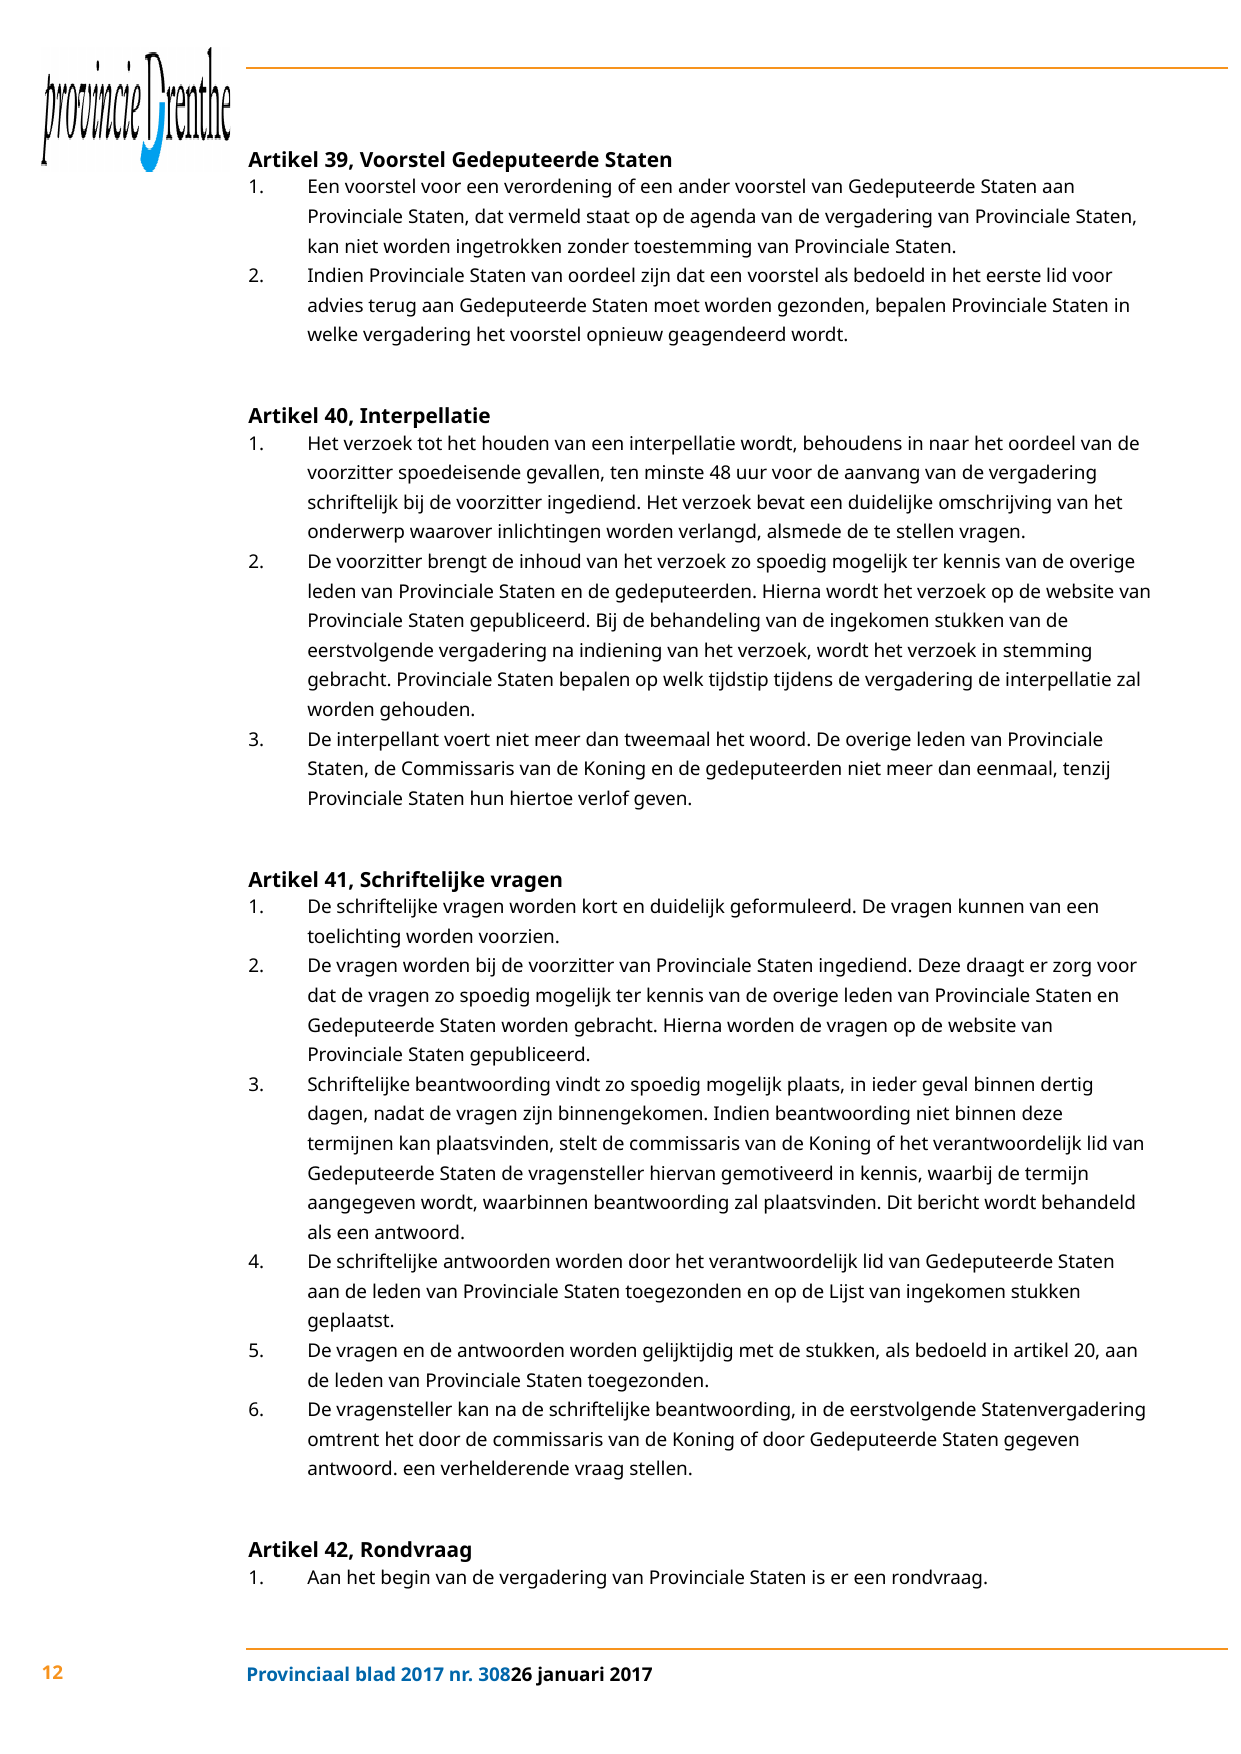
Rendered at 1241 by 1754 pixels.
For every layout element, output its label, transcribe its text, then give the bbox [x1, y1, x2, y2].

list De schriftelijke vragen worden kort en duidelijk geformuleerd. De vragen kunnen van een toelichting worden voorzien. [248, 893, 1152, 949]
text Artikel 42, Rondvraag [248, 1536, 1152, 1564]
list Het verzoek tot het houden van een interpellatie wordt, behoudens in naar het oordeel van de voorzitter spoedeisende gevallen, ten minste 48 uur voor de aanvang van de vergadering schriftelijk bij de voorzitter ingediend. Het verzoek bevat een duidelijke omschrijving van het onderwerp waarover inlichtingen worden verlangd, alsmede de te stellen vragen. [248, 430, 1152, 544]
list Aan het begin van de vergadering van Provinciale Staten is er een rondvraag. [248, 1564, 1152, 1590]
text Artikel 41, Schriftelijke vragen [248, 865, 1152, 893]
list De vragen en de antwoorden worden gelijktijdig met de stukken, als bedoeld in artikel 20, aan de leden van Provinciale Staten toegezonden. [248, 1337, 1152, 1392]
list De voorzitter brengt de inhoud van het verzoek zo spoedig mogelijk ter kennis van de overige leden van Provinciale Staten en de gedeputeerden. Hierna wordt het verzoek op de website van Provinciale Staten gepubliceerd. Bij de behandeling van de ingekomen stukken van de eerstvolgende vergadering na indiening van het verzoek, wordt het verzoek in stemming gebracht. Provinciale Staten bepalen op welk tijdstip tijdens de vergadering de interpellatie zal worden gehouden. [248, 548, 1152, 722]
list Indien Provinciale Staten van oordeel zijn dat een voorstel als bedoeld in het eerste lid voor advies terug aan Gedeputeerde Staten moet worden gezonden, bepalen Provinciale Staten in welke vergadering het voorstel opnieuw geagendeerd wordt. [248, 262, 1152, 347]
list De vragensteller kan na de schriftelijke beantwoording, in de eerstvolgende Statenvergadering omtrent het door de commissaris van de Koning of door Gedeputeerde Staten gegeven antwoord. een verhelderende vraag stellen. [248, 1396, 1152, 1481]
list De schriftelijke antwoorden worden door het verantwoordelijk lid van Gedeputeerde Staten aan de leden van Provinciale Staten toegezonden en op de Lijst van ingekomen stukken geplaatst. [248, 1248, 1152, 1333]
list Een voorstel voor een verordening of een ander voorstel van Gedeputeerde Staten aan Provinciale Staten, dat vermeld staat op de agenda van de vergadering van Provinciale Staten, kan niet worden ingetrokken zonder toestemming van Provinciale Staten. [248, 174, 1152, 258]
text Artikel 40, Interpellatie [248, 402, 1152, 430]
list De vragen worden bij de voorzitter van Provinciale Staten ingediend. Deze draagt er zorg voor dat de vragen zo spoedig mogelijk ter kennis van de overige leden van Provinciale Staten en Gedeputeerde Staten worden gebracht. Hierna worden de vragen op de website van Provinciale Staten gepubliceerd. [248, 953, 1152, 1067]
list Schriftelijke beantwoording vindt zo spoedig mogelijk plaats, in ieder geval binnen dertig dagen, nadat de vragen zijn binnengekomen. Indien beantwoording niet binnen deze termijnen kan plaatsvinden, stelt de commissaris van de Koning of het verantwoordelijk lid van Gedeputeerde Staten de vragensteller hiervan gemotiveerd in kennis, waarbij de termijn aangegeven wordt, waarbinnen beantwoording zal plaatsvinden. Dit bericht wordt behandeld als een antwoord. [248, 1071, 1152, 1244]
picture [41, 47, 231, 172]
text Artikel 39, Voorstel Gedeputeerde Staten [248, 145, 1152, 174]
list De interpellant voert niet meer dan tweemaal het woord. De overige leden van Provinciale Staten, de Commissaris van de Koning en de gedeputeerden niet meer dan eenmaal, tenzij Provinciale Staten hun hiertoe verlof geven. [248, 726, 1152, 811]
